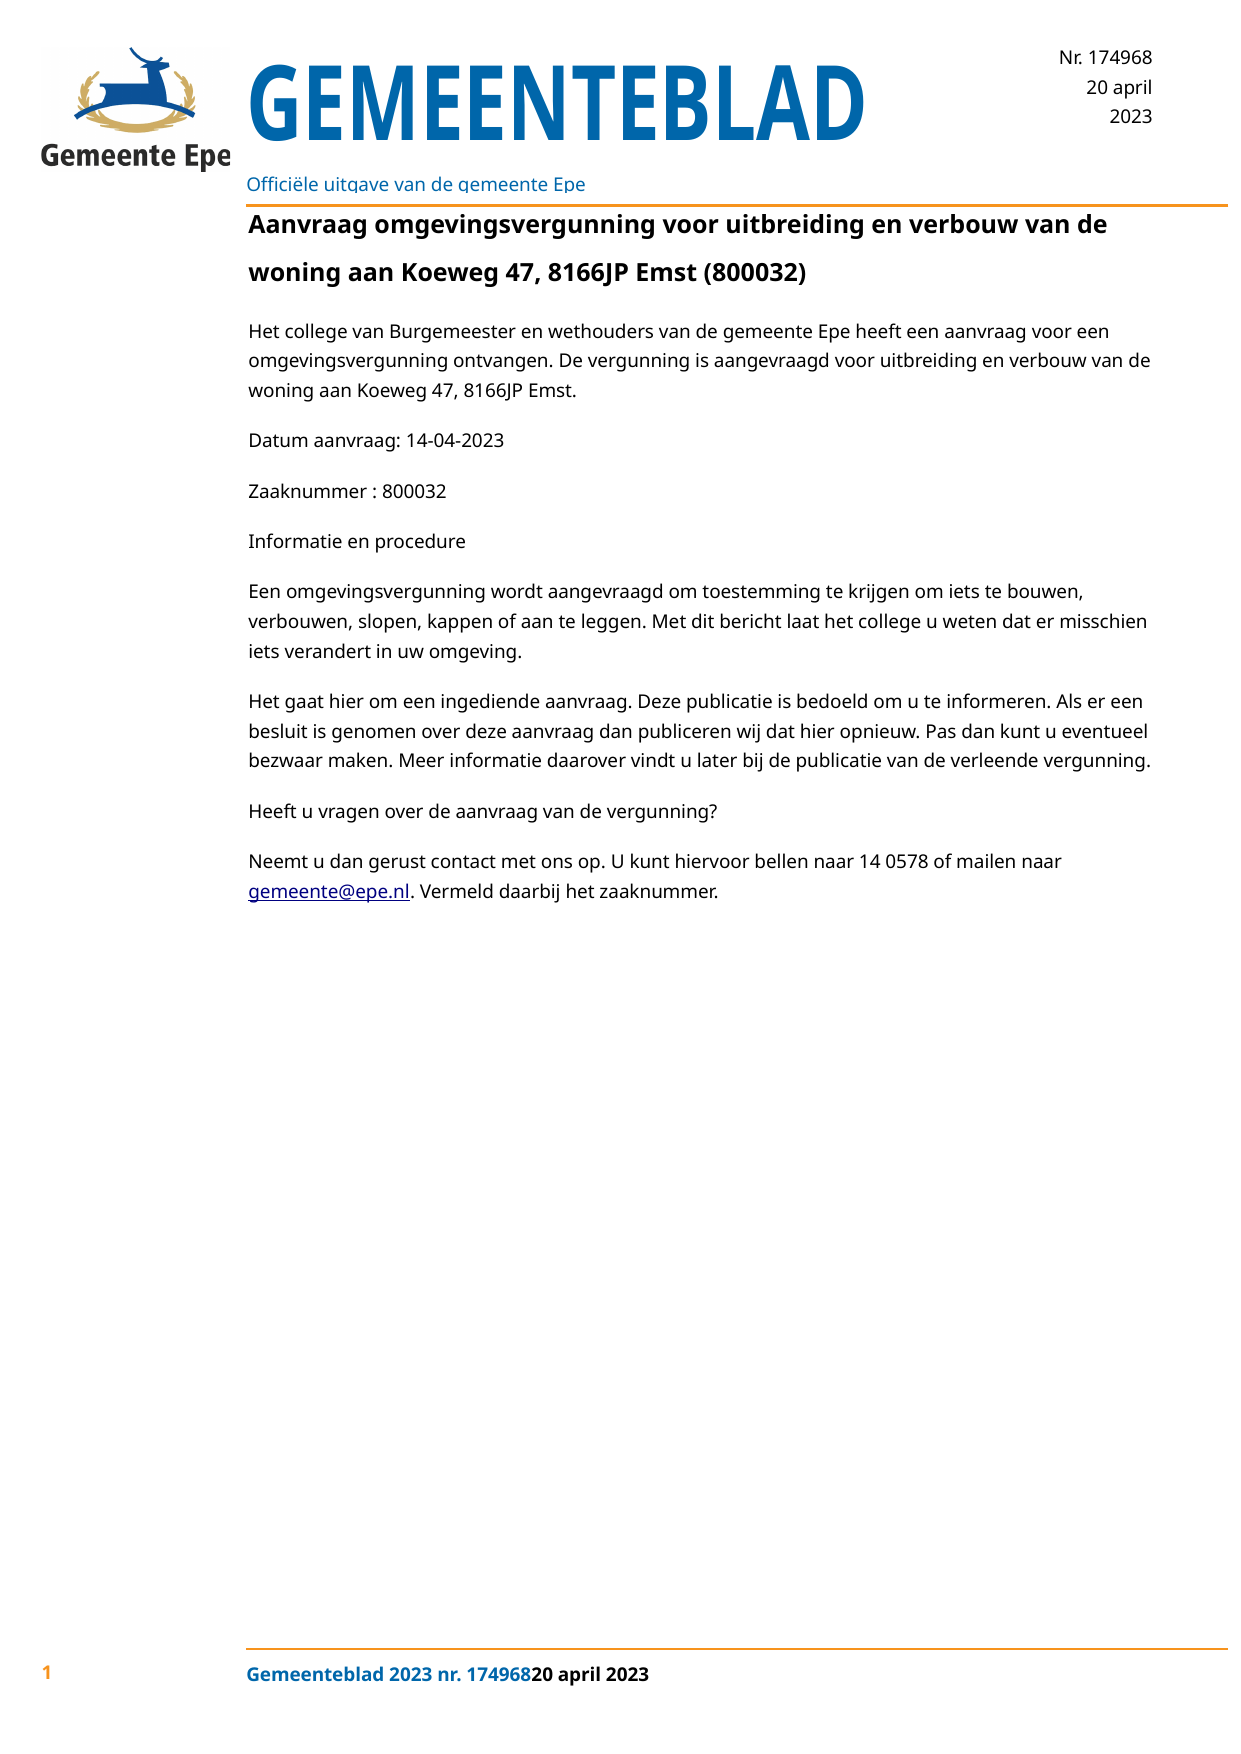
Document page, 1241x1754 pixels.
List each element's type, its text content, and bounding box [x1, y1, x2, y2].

text Zaaknummer : 800032 [248, 478, 1152, 504]
text Heeft u vragen over de aanvraag van de vergunning? [248, 798, 1152, 824]
picture [41, 47, 231, 172]
text Neemt u dan gerust contact met ons op. U kunt hiervoor bellen naar 14 0578 of mailen naar gemeente@epe.nl. Vermeld daarbij het zaaknummer. [248, 848, 1152, 904]
text Een omgevingsvergunning wordt aangevraagd om toestemming te krijgen om iets te bouwen, verbouwen, slopen, kappen of aan te leggen. Met dit bericht laat het college u weten dat er misschien iets verandert in uw omgeving. [248, 579, 1152, 664]
text Informatie en procedure [248, 528, 1152, 554]
text Aanvraag omgevingsvergunning voor uitbreiding en verbouw van de woning aan Koeweg 47, 8166JP Emst (800032) [248, 207, 1152, 288]
text Datum aanvraag: 14-04-2023 [248, 427, 1152, 453]
text Het gaat hier om een ingediende aanvraag. Deze publicatie is bedoeld om u te informeren. Als er een besluit is genomen over deze aanvraag dan publiceren wij dat hier opnieuw. Pas dan kunt u eventueel bezwaar maken. Meer informatie daarover vindt u later bij de publicatie van de verleende vergunning. [248, 688, 1152, 773]
text Het college van Burgemeester en wethouders van de gemeente Epe heeft een aanvraag voor een omgevingsvergunning ontvangen. De vergunning is aangevraagd voor uitbreiding en verbouw van de woning aan Koeweg 47, 8166JP Emst. [248, 318, 1152, 403]
